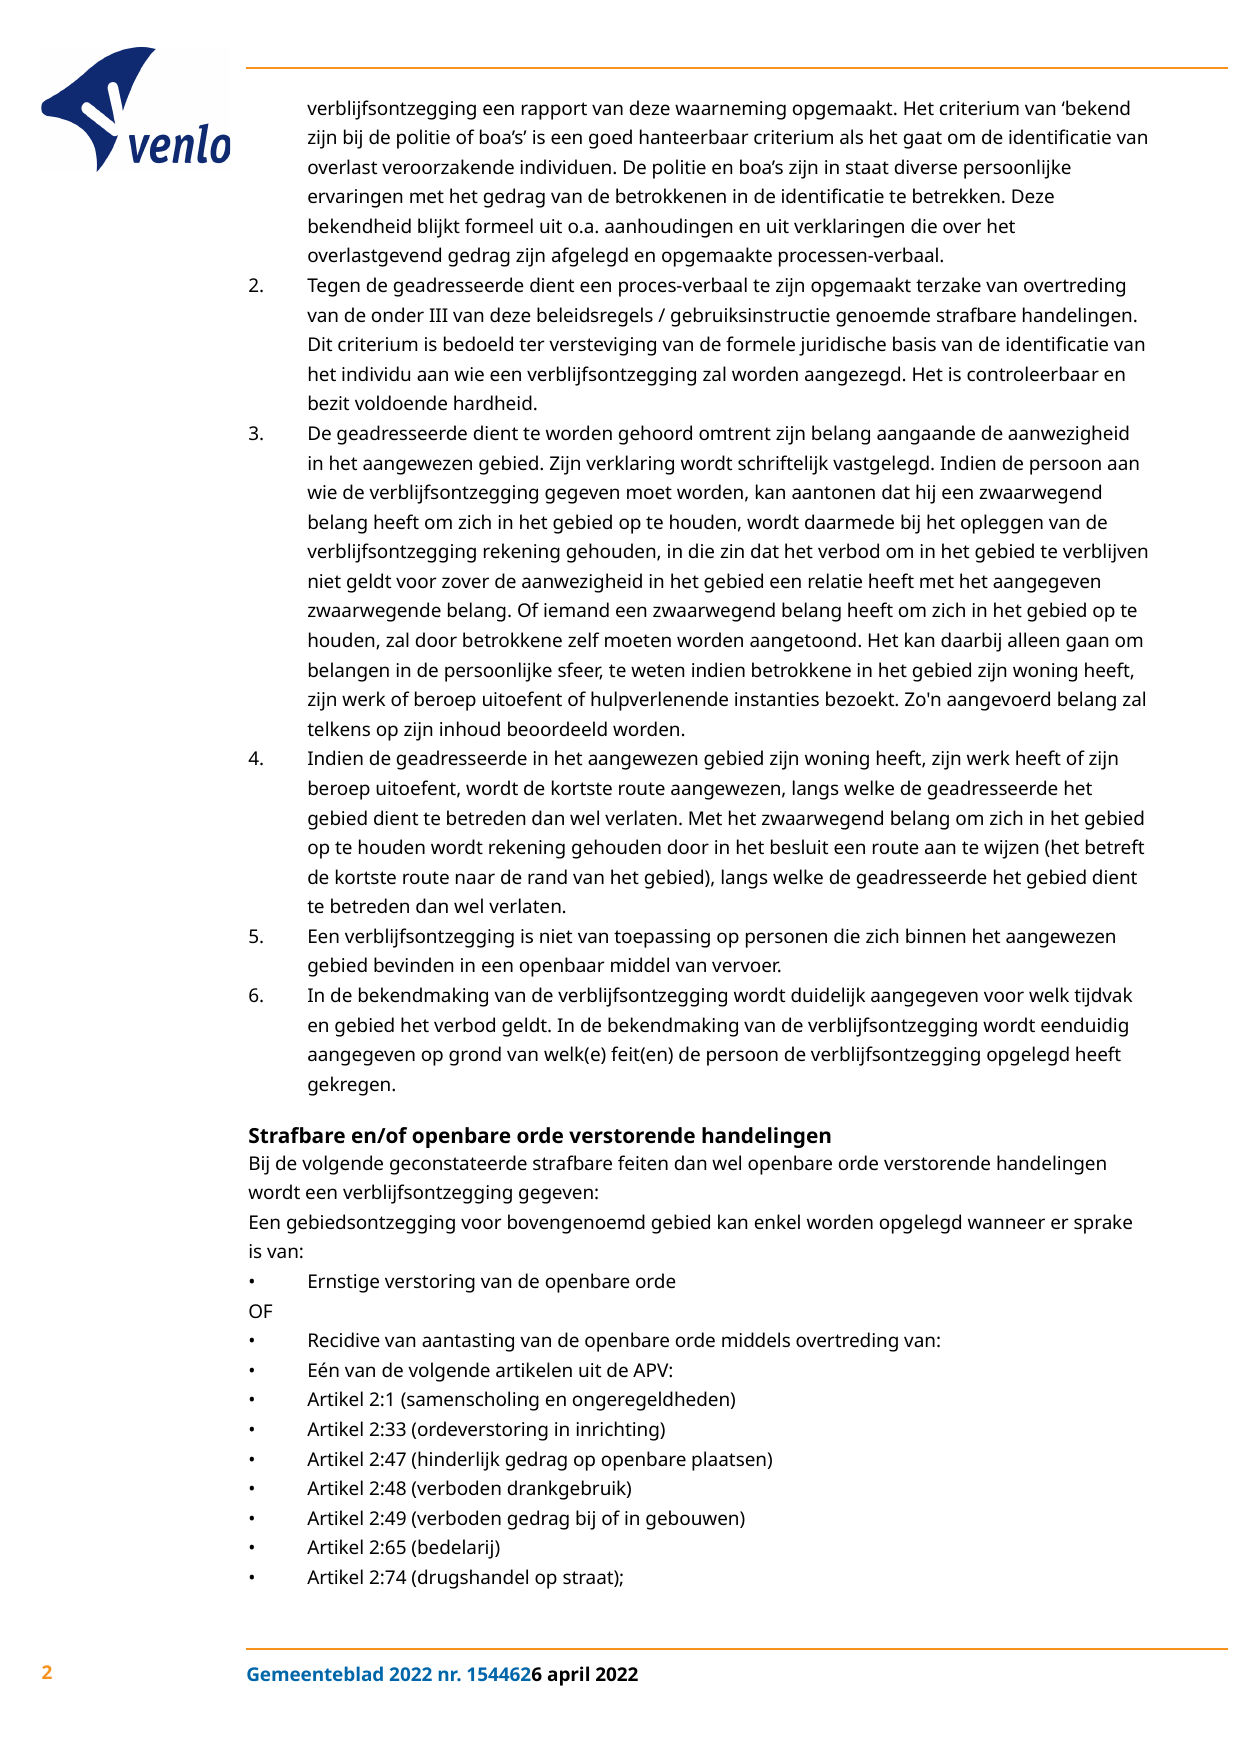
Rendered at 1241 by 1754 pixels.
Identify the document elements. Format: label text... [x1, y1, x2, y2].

list Artikel 2:47 (hinderlijk gedrag op openbare plaatsen) [248, 1446, 1152, 1471]
list Artikel 2:1 (samenscholing en ongeregeldheden) [248, 1387, 1152, 1412]
list De geadresseerde dient te worden gehoord omtrent zijn belang aangaande de aanwezigheid in het aangewezen gebied. Zijn verklaring wordt schriftelijk vastgelegd. Indien de persoon aan wie de verblijfsontzegging gegeven moet worden, kan aantonen dat hij een zwaarwegend belang heeft om zich in het gebied op te houden, wordt daarmede bij het opleggen van de verblijfsontzegging rekening gehouden, in die zin dat het verbod om in het gebied te verblijven niet geldt voor zover de aanwezigheid in het gebied een relatie heeft met het aangegeven zwaarwegende belang. Of iemand een zwaarwegend belang heeft om zich in het gebied op te houden, zal door betrokkene zelf moeten worden aangetoond. Het kan daarbij alleen gaan om belangen in de persoonlijke sfeer, te weten indien betrokkene in het gebied zijn woning heeft, zijn werk of beroep uitoefent of hulpverlenende instanties bezoekt. Zo'n aangevoerd belang zal telkens op zijn inhoud beoordeeld worden. [248, 420, 1152, 742]
list Tegen de geadresseerde dient een proces-verbaal te zijn opgemaakt terzake van overtreding van de onder III van deze beleidsregels / gebruiksinstructie genoemde strafbare handelingen. Dit criterium is bedoeld ter versteviging van de formele juridische basis van de identificatie van het individu aan wie een verblijfsontzegging zal worden aangezegd. Het is controleerbaar en bezit voldoende hardheid. [248, 272, 1152, 416]
list Artikel 2:74 (drugshandel op straat); [248, 1564, 1152, 1590]
list Indien de geadresseerde in het aangewezen gebied zijn woning heeft, zijn werk heeft of zijn beroep uitoefent, wordt de kortste route aangewezen, langs welke de geadresseerde het gebied dient te betreden dan wel verlaten. Met het zwaarwegend belang om zich in het gebied op te houden wordt rekening gehouden door in het besluit een route aan te wijzen (het betreft de kortste route naar de rand van het gebied), langs welke de geadresseerde het gebied dient te betreden dan wel verlaten. [248, 746, 1152, 919]
text OF [248, 1298, 1152, 1323]
picture [41, 47, 231, 172]
list Een verblijfsontzegging is niet van toepassing op personen die zich binnen het aangewezen gebied bevinden in een openbaar middel van vervoer. [248, 923, 1152, 978]
list Artikel 2:65 (bedelarij) [248, 1534, 1152, 1560]
list Eén van de volgende artikelen uit de APV: [248, 1357, 1152, 1383]
list Artikel 2:48 (verboden drankgebruik) [248, 1475, 1152, 1501]
text Bij de volgende geconstateerde strafbare feiten dan wel openbare orde verstorende handelingen wordt een verblijfsontzegging gegeven: [248, 1150, 1152, 1205]
list Artikel 2:49 (verboden gedrag bij of in gebouwen) [248, 1505, 1152, 1531]
text Een gebiedsontzegging voor bovengenoemd gebied kan enkel worden opgelegd wanneer er sprake is van: [248, 1209, 1152, 1264]
list In de bekendmaking van de verblijfsontzegging wordt duidelijk aangegeven voor welk tijdvak en gebied het verbod geldt. In de bekendmaking van de verblijfsontzegging wordt eenduidig aangegeven op grond van welk(e) feit(en) de persoon de verblijfsontzegging opgelegd heeft gekregen. [248, 982, 1152, 1097]
list Recidive van aantasting van de openbare orde middels overtreding van: [248, 1327, 1152, 1353]
list verblijfsontzegging een rapport van deze waarneming opgemaakt. Het criterium van ‘bekend zijn bij de politie of boa’s’ is een goed hanteerbaar criterium als het gaat om de identificatie van overlast veroorzakende individuen. De politie en boa’s zijn in staat diverse persoonlijke ervaringen met het gedrag van de betrokkenen in de identificatie te betrekken. Deze bekendheid blijkt formeel uit o.a. aanhoudingen en uit verklaringen die over het overlastgevend gedrag zijn afgelegd en opgemaakte processen-verbaal. [248, 95, 1152, 268]
list Ernstige verstoring van de openbare orde [248, 1268, 1152, 1294]
list Artikel 2:33 (ordeverstoring in inrichting) [248, 1416, 1152, 1442]
text Strafbare en/of openbare orde verstorende handelingen [248, 1121, 1152, 1150]
